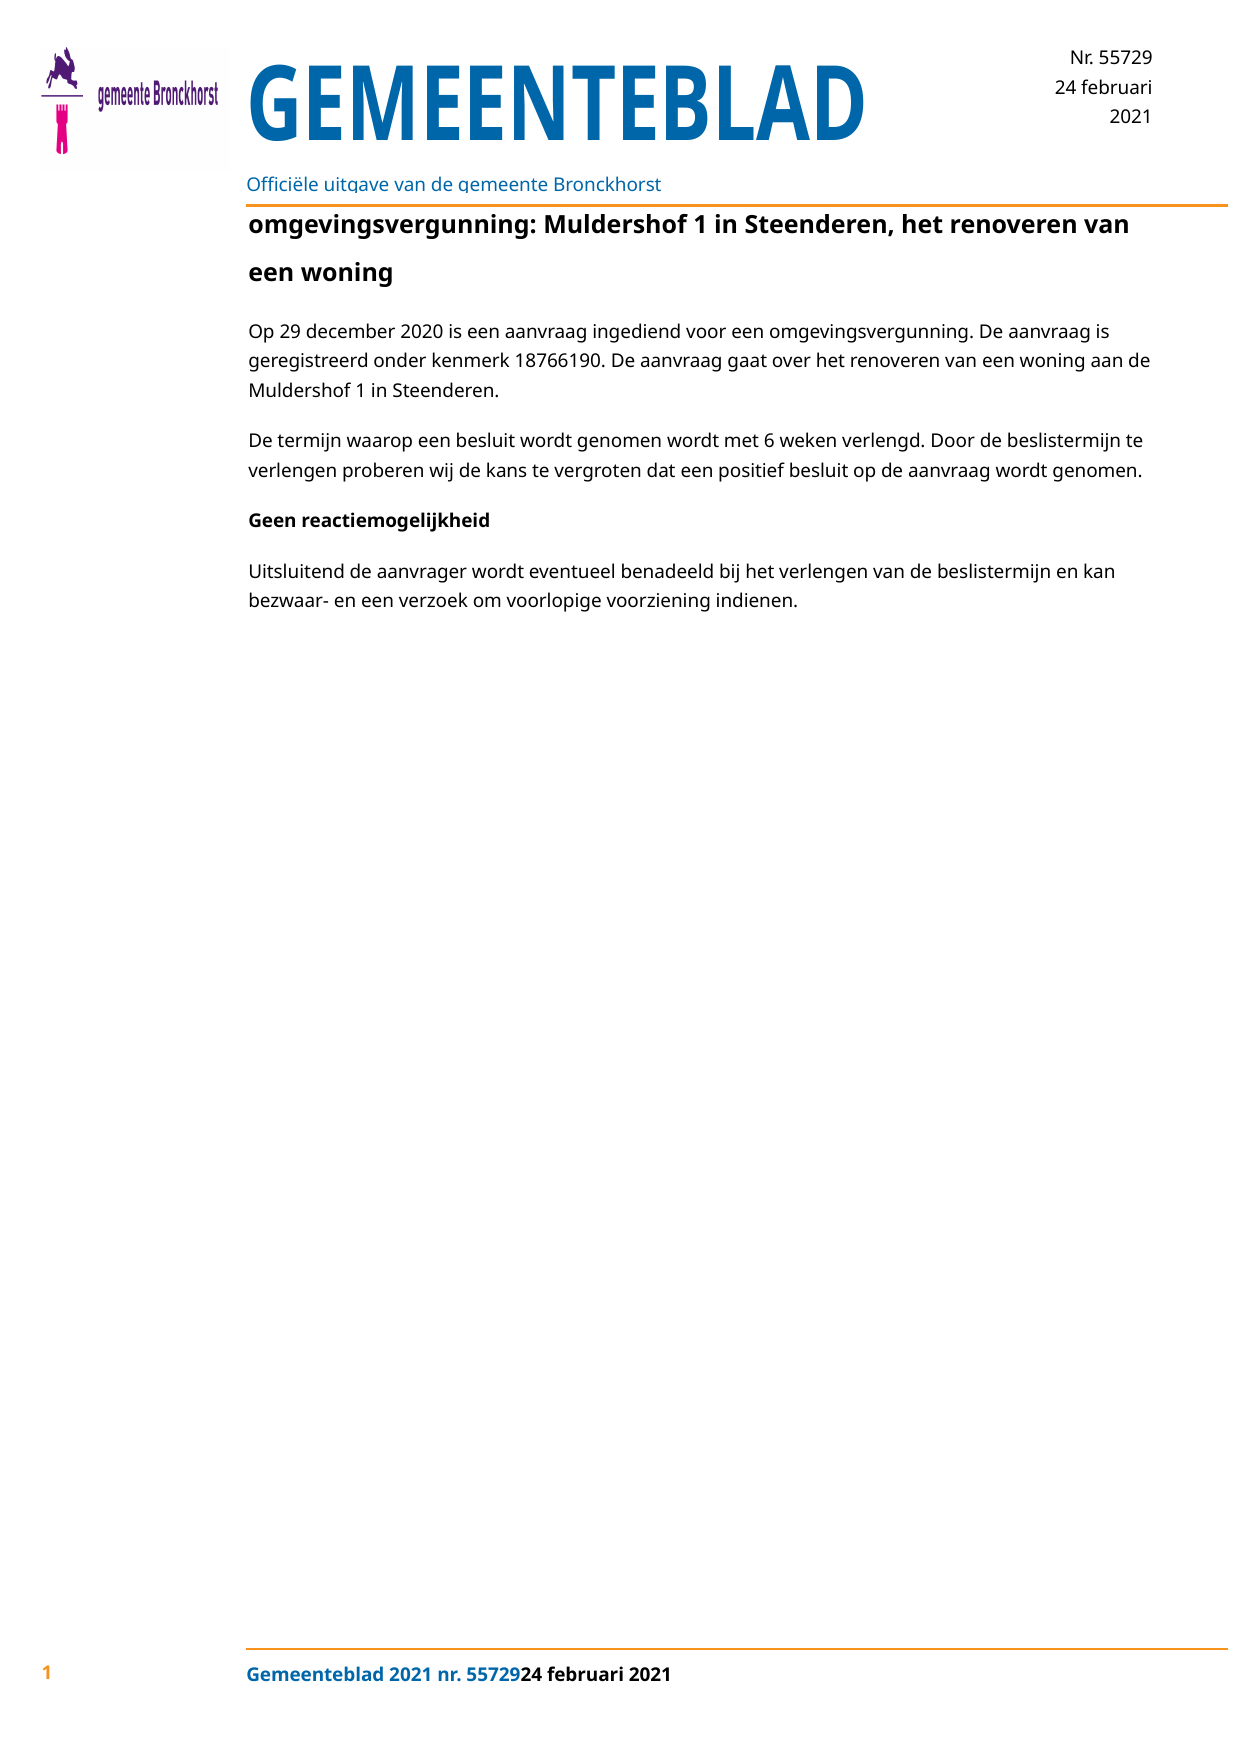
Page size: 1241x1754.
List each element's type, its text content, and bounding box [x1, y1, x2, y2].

text Geen reactiemogelijkheid [248, 507, 1152, 533]
text Uitsluitend de aanvrager wordt eventueel benadeeld bij het verlengen van de beslistermijn en kan bezwaar- en een verzoek om voorlopige voorziening indienen. [248, 558, 1152, 613]
picture [41, 47, 231, 172]
text omgevingsvergunning: Muldershof 1 in Steenderen, het renoveren van een woning [248, 207, 1152, 288]
text Op 29 december 2020 is een aanvraag ingediend voor een omgevingsvergunning. De aanvraag is geregistreerd onder kenmerk 18766190. De aanvraag gaat over het renoveren van een woning aan de Muldershof 1 in Steenderen. [248, 318, 1152, 403]
text De termijn waarop een besluit wordt genomen wordt met 6 weken verlengd. Door de beslistermijn te verlengen proberen wij de kans te vergroten dat een positief besluit op de aanvraag wordt genomen. [248, 427, 1152, 483]
